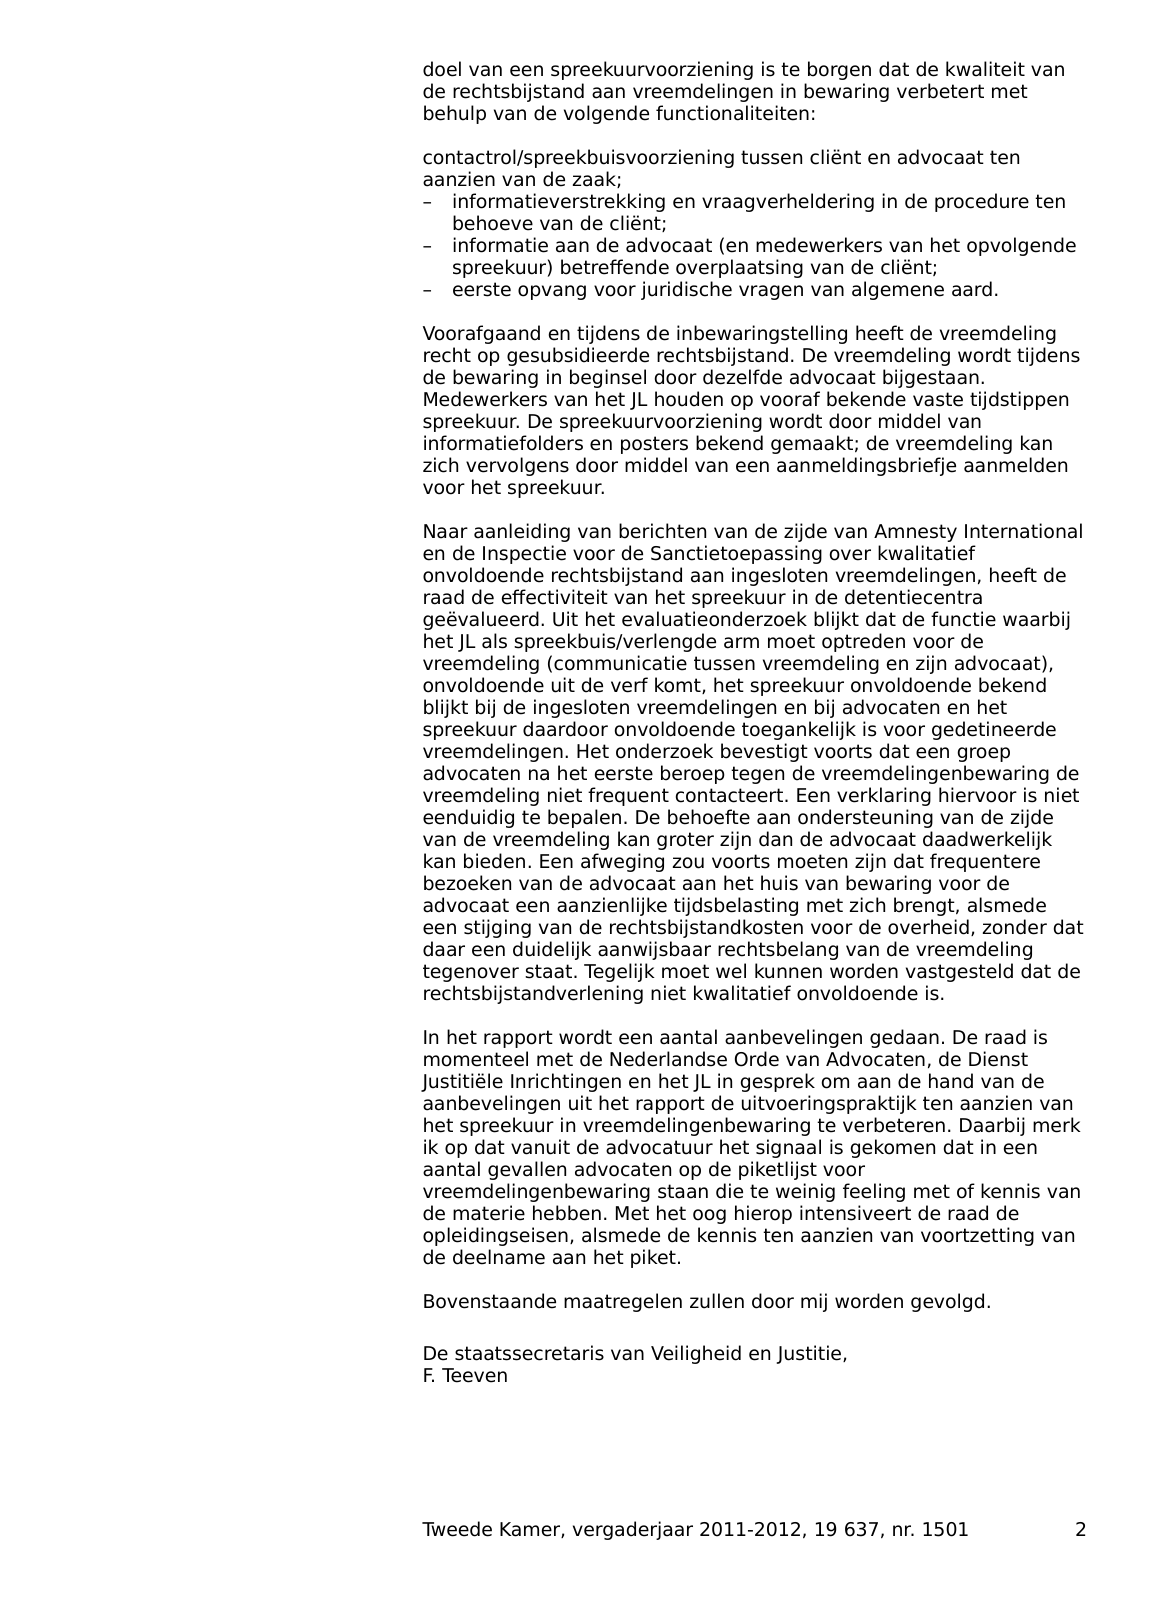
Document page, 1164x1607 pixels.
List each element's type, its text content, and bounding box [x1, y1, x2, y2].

text doel van een spreekuurvoorziening is te borgen dat de kwaliteit van de rechtsbijstand aan vreemdelingen in bewaring verbetert met behulp van de volgende functionaliteiten: [422, 59, 1087, 125]
text – informatieverstrekking en vraagverheldering in de procedure ten behoeve van de cliënt; [422, 191, 1087, 235]
text contactrol/spreekbuisvoorziening tussen cliënt en advocaat ten aanzien van de zaak; [422, 147, 1087, 191]
text De staatssecretaris van Veiligheid en Justitie, F. Teeven [422, 1343, 1087, 1387]
text In het rapport wordt een aantal aanbevelingen gedaan. De raad is momenteel met de Nederlandse Orde van Advocaten, de Dienst Justitiële Inrichtingen en het JL in gesprek om aan de hand van de aanbevelingen uit het rapport de uitvoeringspraktijk ten aanzien van het spreekuur in vreemdelingenbewaring te verbeteren. Daarbij merk ik op dat vanuit de advocatuur het signaal is gekomen dat in een aantal gevallen advocaten op de piketlijst voor vreemdelingenbewaring staan die te weinig feeling met of kennis van de materie hebben. Met het oog hierop intensiveert de raad de opleidingseisen, alsmede de kennis ten aanzien van voortzetting van de deelname aan het piket. [422, 1027, 1087, 1269]
text Bovenstaande maatregelen zullen door mij worden gevolgd. [422, 1291, 1087, 1313]
text Naar aanleiding van berichten van de zijde van Amnesty International en de Inspectie voor de Sanctietoepassing over kwalitatief onvoldoende rechtsbijstand aan ingesloten vreemdelingen, heeft de raad de effectiviteit van het spreekuur in de detentiecentra geëvalueerd. Uit het evaluatieonderzoek blijkt dat de functie waarbij het JL als spreekbuis/verlengde arm moet optreden voor de vreemdeling (communicatie tussen vreemdeling en zijn advocaat), onvoldoende uit de verf komt, het spreekuur onvoldoende bekend blijkt bij de ingesloten vreemdelingen en bij advocaten en het spreekuur daardoor onvoldoende toegankelijk is voor gedetineerde vreemdelingen. Het onderzoek bevestigt voorts dat een groep advocaten na het eerste beroep tegen de vreemdelingenbewaring de vreemdeling niet frequent contacteert. Een verklaring hiervoor is niet eenduidig te bepalen. De behoefte aan ondersteuning van de zijde van de vreemdeling kan groter zijn dan de advocaat daadwerkelijk kan bieden. Een afweging zou voorts moeten zijn dat frequentere bezoeken van de advocaat aan het huis van bewaring voor de advocaat een aanzienlijke tijdsbelasting met zich brengt, alsmede een stijging van de rechtsbijstandkosten voor de overheid, zonder dat daar een duidelijk aanwijsbaar rechtsbelang van de vreemdeling tegenover staat. Tegelijk moet wel kunnen worden vastgesteld dat de rechtsbijstandverlening niet kwalitatief onvoldoende is. [422, 521, 1087, 1005]
text – informatie aan de advocaat (en medewerkers van het opvolgende spreekuur) betreffende overplaatsing van de cliënt; [422, 235, 1087, 279]
text – eerste opvang voor juridische vragen van algemene aard. [422, 279, 1087, 301]
text Voorafgaand en tijdens de inbewaringstelling heeft de vreemdeling recht op gesubsidieerde rechtsbijstand. De vreemdeling wordt tijdens de bewaring in beginsel door dezelfde advocaat bijgestaan. Medewerkers van het JL houden op vooraf bekende vaste tijdstippen spreekuur. De spreekuurvoorziening wordt door middel van informatiefolders en posters bekend gemaakt; de vreemdeling kan zich vervolgens door middel van een aanmeldingsbriefje aanmelden voor het spreekuur. [422, 323, 1087, 499]
